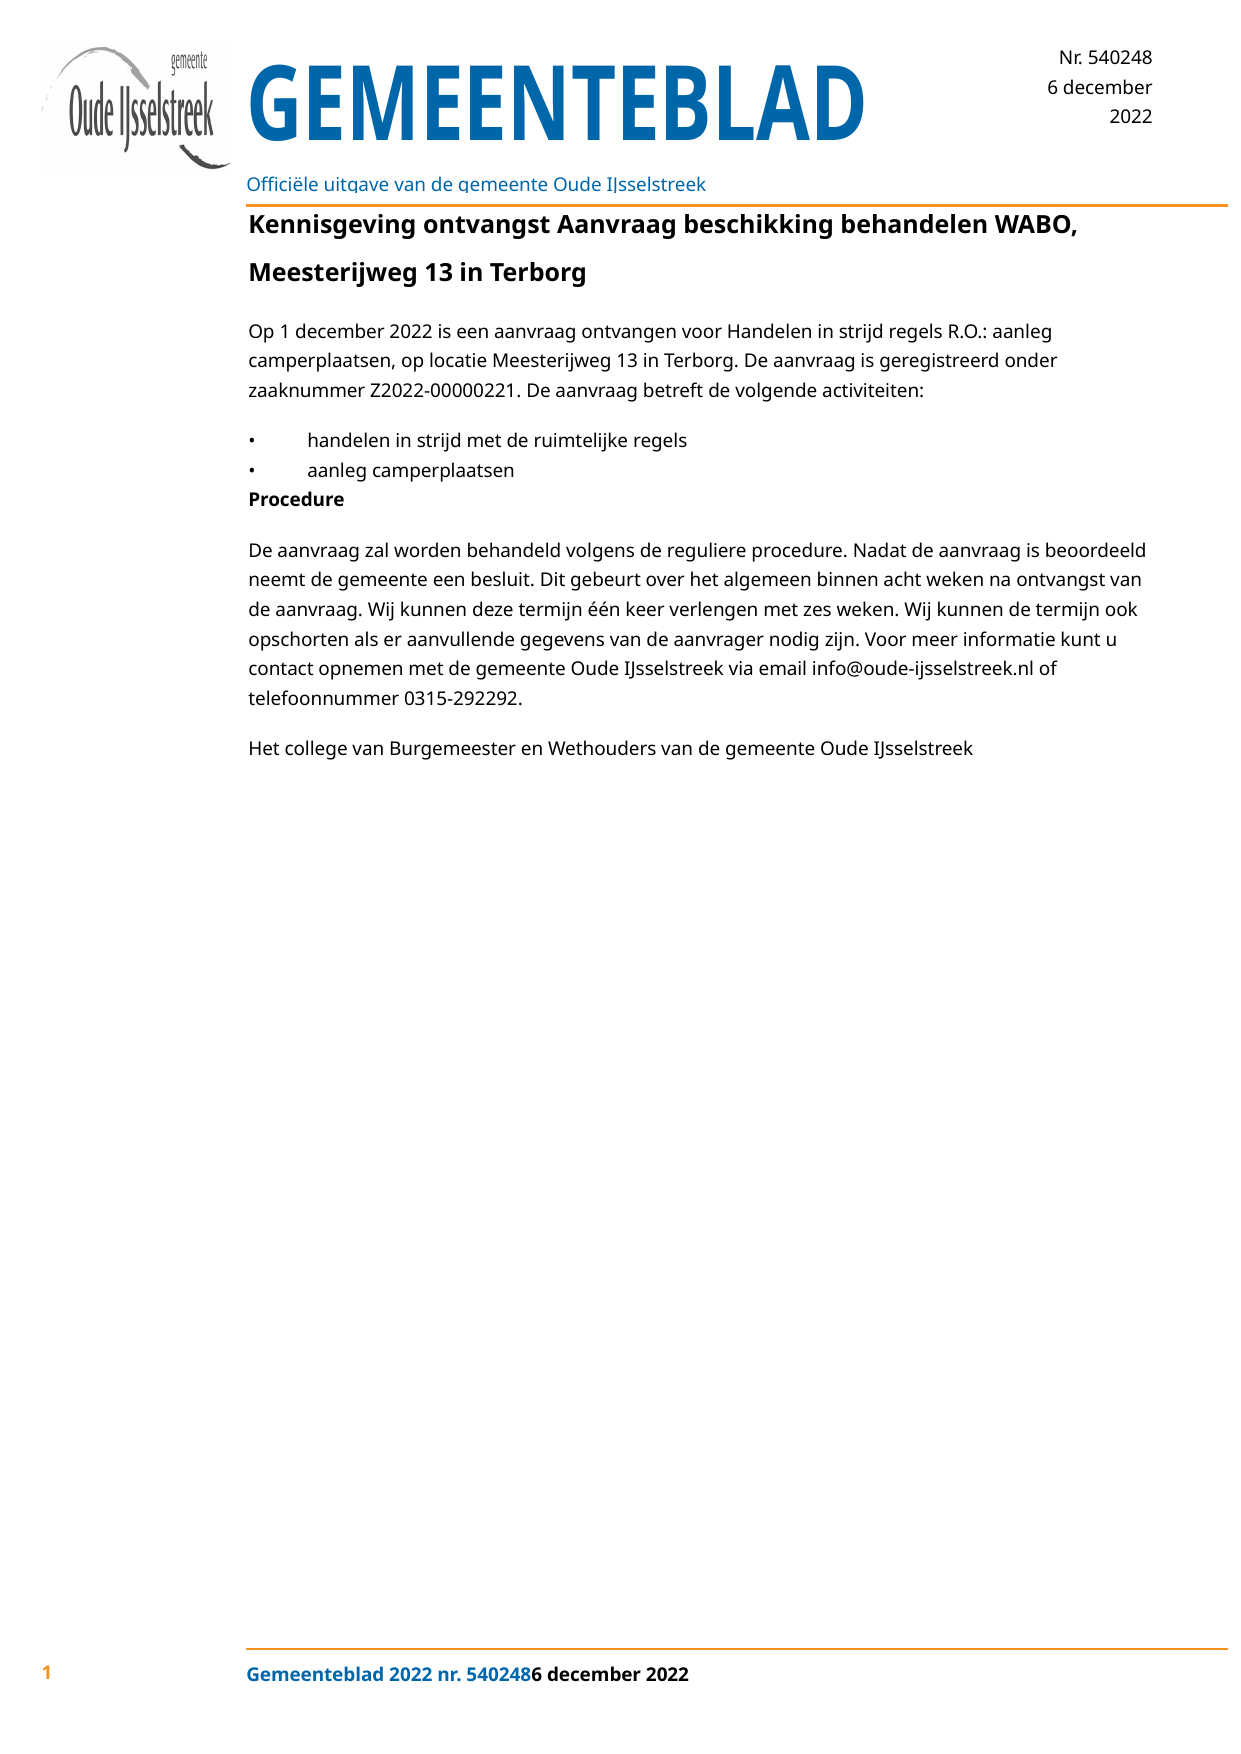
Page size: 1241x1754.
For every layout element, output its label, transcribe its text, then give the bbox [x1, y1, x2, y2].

text Kennisgeving ontvangst Aanvraag beschikking behandelen WABO, Meesterijweg 13 in Terborg [248, 207, 1152, 288]
list aanleg camperplaatsen [248, 457, 1152, 483]
text Het college van Burgemeester en Wethouders van de gemeente Oude IJsselstreek [248, 735, 1152, 761]
text Op 1 december 2022 is een aanvraag ontvangen voor Handelen in strijd regels R.O.: aanleg camperplaatsen, op locatie Meesterijweg 13 in Terborg. De aanvraag is geregistreerd onder zaaknummer Z2022-00000221. De aanvraag betreft de volgende activiteiten: [248, 318, 1152, 403]
text Procedure [248, 487, 1152, 512]
picture [41, 47, 231, 172]
text De aanvraag zal worden behandeld volgens de reguliere procedure. Nadat de aanvraag is beoordeeld neemt de gemeente een besluit. Dit gebeurt over het algemeen binnen acht weken na ontvangst van de aanvraag. Wij kunnen deze termijn één keer verlengen met zes weken. Wij kunnen de termijn ook opschorten als er aanvullende gegevens van de aanvrager nodig zijn. Voor meer informatie kunt u contact opnemen met de gemeente Oude IJsselstreek via email info@oude-ijsselstreek.nl of telefoonnummer 0315-292292. [248, 537, 1152, 711]
list handelen in strijd met de ruimtelijke regels [248, 427, 1152, 453]
